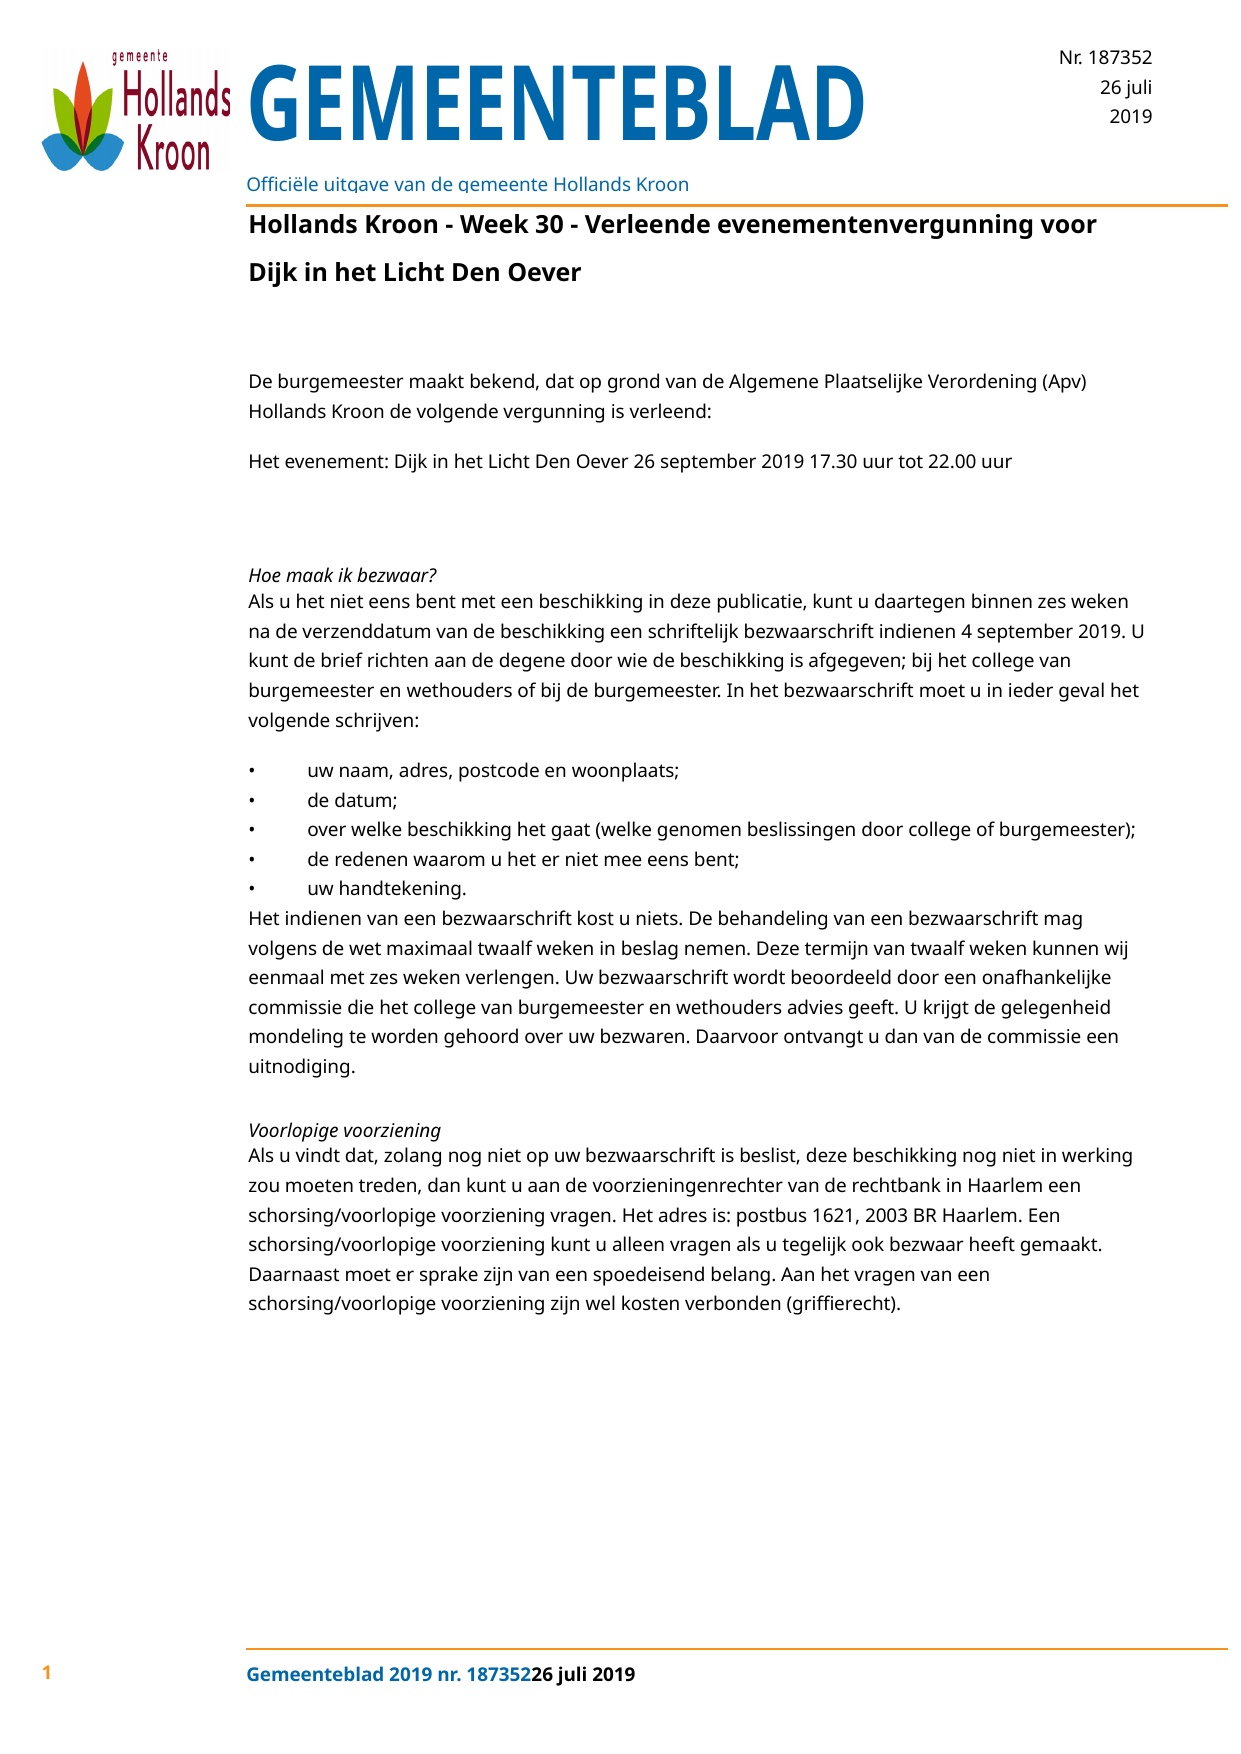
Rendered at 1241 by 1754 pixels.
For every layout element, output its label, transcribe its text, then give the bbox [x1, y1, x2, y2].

text Voorlopige voorziening [248, 1117, 1152, 1143]
list uw handtekening. [248, 876, 1152, 901]
text De burgemeester maakt bekend, dat op grond van de Algemene Plaatselijke Verordening (Apv) Hollands Kroon de volgende vergunning is verleend: [248, 368, 1152, 424]
text Als u vindt dat, zolang nog niet op uw bezwaarschrift is beslist, deze beschikking nog niet in werking zou moeten treden, dan kunt u aan de voorzieningenrechter van de rechtbank in Haarlem een schorsing/voorlopige voorziening vragen. Het adres is: postbus 1621, 2003 BR Haarlem. Een schorsing/voorlopige voorziening kunt u alleen vragen als u tegelijk ook bezwaar heeft gemaakt. Daarnaast moet er sprake zijn van een spoedeisend belang. Aan het vragen van een schorsing/voorlopige voorziening zijn wel kosten verbonden (griffierecht). [248, 1143, 1152, 1316]
picture [41, 47, 231, 172]
list de datum; [248, 787, 1152, 812]
text Hollands Kroon - Week 30 - Verleende evenementenvergunning voor Dijk in het Licht Den Oever [248, 207, 1152, 288]
text Hoe maak ik bezwaar? [248, 563, 1152, 588]
list over welke beschikking het gaat (welke genomen beslissingen door college of burgemeester); [248, 816, 1152, 842]
list uw naam, adres, postcode en woonplaats; [248, 757, 1152, 783]
text Het indienen van een bezwaarschrift kost u niets. De behandeling van een bezwaarschrift mag volgens de wet maximaal twaalf weken in beslag nemen. Deze termijn van twaalf weken kunnen wij eenmaal met zes weken verlengen. Uw bezwaarschrift wordt beoordeeld door een onafhankelijke commissie die het college van burgemeester en wethouders advies geeft. U krijgt de gelegenheid mondeling te worden gehoord over uw bezwaren. Daarvoor ontvangt u dan van de commissie een uitnodiging. [248, 905, 1152, 1079]
list de redenen waarom u het er niet mee eens bent; [248, 846, 1152, 872]
text Het evenement: Dijk in het Licht Den Oever 26 september 2019 17.30 uur tot 22.00 uur [248, 448, 1152, 474]
text Als u het niet eens bent met een beschikking in deze publicatie, kunt u daartegen binnen zes weken na de verzenddatum van de beschikking een schriftelijk bezwaarschrift indienen 4 september 2019. U kunt de brief richten aan de degene door wie de beschikking is afgegeven; bij het college van burgemeester en wethouders of bij de burgemeester. In het bezwaarschrift moet u in ieder geval het volgende schrijven: [248, 588, 1152, 732]
